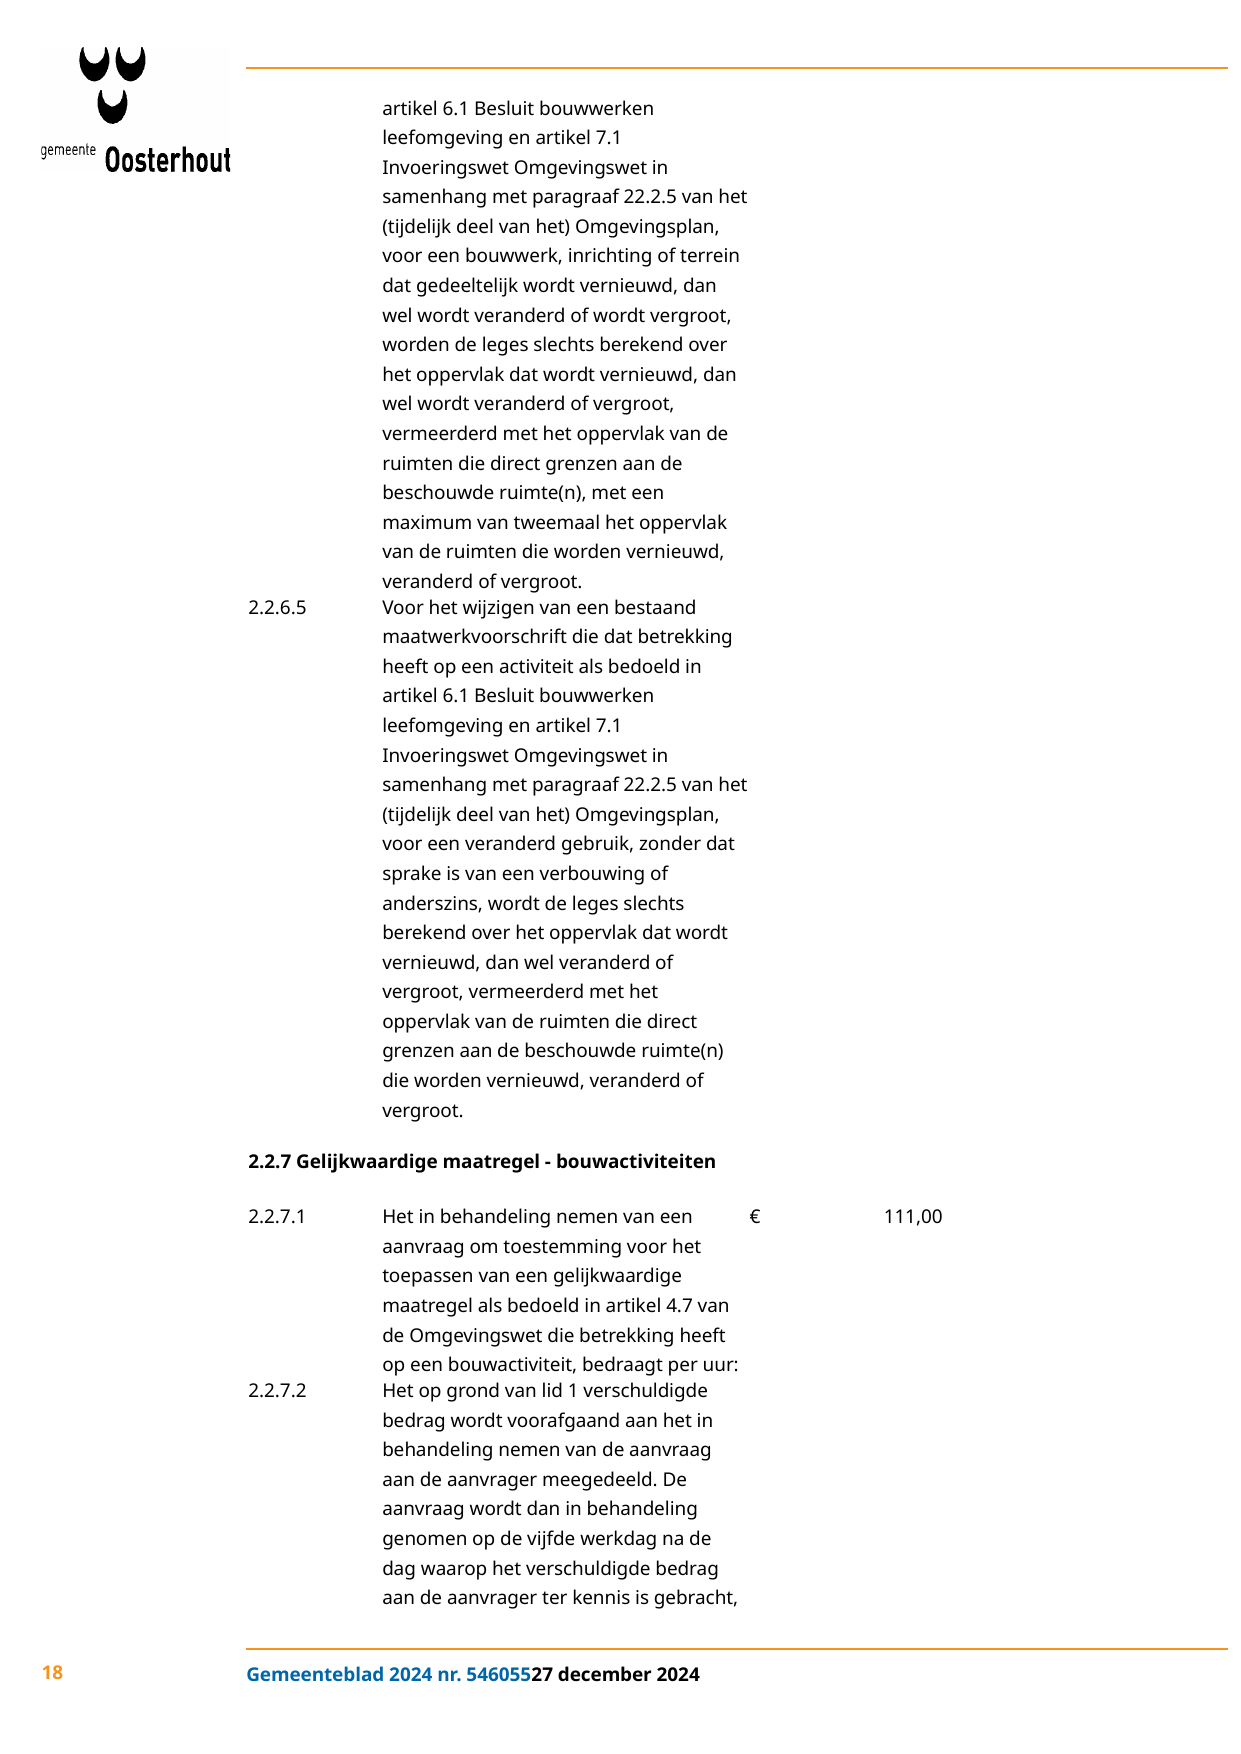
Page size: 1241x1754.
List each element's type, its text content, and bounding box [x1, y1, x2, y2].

table_cell [749, 1148, 883, 1203]
table_cell [749, 1377, 883, 1610]
table_cell 2.2.7.2 [248, 1377, 382, 1610]
table_cell [382, 1123, 749, 1148]
table_cell [884, 594, 1017, 1122]
table_cell [749, 1123, 883, 1148]
table_cell € [749, 1204, 883, 1377]
table_cell 2.2.7 Gelijkwaardige maatregel - bouwactiviteiten [248, 1148, 749, 1203]
table_cell artikel 6.1 Besluit bouwwerken leefomgeving en artikel 7.1 Invoeringswet Omgevingswet in samenhang met paragraaf 22.2.5 van het (tijdelijk deel van het) Omgevingsplan, voor een bouwwerk, inrichting of terrein dat gedeeltelijk wordt vernieuwd, dan wel wordt veranderd of wordt vergroot, worden de leges slechts berekend over het oppervlak dat wordt vernieuwd, dan wel wordt veranderd of vergroot, vermeerderd met het oppervlak van de ruimten die direct grenzen aan de beschouwde ruimte(n), met een maximum van tweemaal het oppervlak van de ruimten die worden vernieuwd, veranderd of vergroot. [382, 95, 749, 594]
table_cell [248, 1123, 382, 1148]
table_cell Het op grond van lid 1 verschuldigde bedrag wordt voorafgaand aan het in behandeling nemen van de aanvraag aan de aanvrager meegedeeld. De aanvraag wordt dan in behandeling genomen op de vijfde werkdag na de dag waarop het verschuldigde bedrag aan de aanvrager ter kennis is gebracht, [382, 1377, 749, 1610]
table_cell [884, 1123, 1017, 1148]
table_cell 2.2.7.1 [248, 1204, 382, 1377]
table_cell [248, 95, 382, 594]
table_cell 2.2.6.5 [248, 594, 382, 1122]
picture [41, 47, 231, 172]
table_cell [749, 95, 883, 594]
table_cell [749, 594, 883, 1122]
table_cell [884, 1148, 1017, 1203]
table_cell [884, 95, 1017, 594]
table_cell [884, 1377, 1017, 1610]
table_cell Voor het wijzigen van een bestaand maatwerkvoorschrift die dat betrekking heeft op een activiteit als bedoeld in artikel 6.1 Besluit bouwwerken leefomgeving en artikel 7.1 Invoeringswet Omgevingswet in samenhang met paragraaf 22.2.5 van het (tijdelijk deel van het) Omgevingsplan, voor een veranderd gebruik, zonder dat sprake is van een verbouwing of anderszins, wordt de leges slechts berekend over het oppervlak dat wordt vernieuwd, dan wel veranderd of vergroot, vermeerderd met het oppervlak van de ruimten die direct grenzen aan de beschouwde ruimte(n) die worden vernieuwd, veranderd of vergroot. [382, 594, 749, 1122]
table_cell Het in behandeling nemen van een aanvraag om toestemming voor het toepassen van een gelijkwaardige maatregel als bedoeld in artikel 4.7 van de Omgevingswet die betrekking heeft op een bouwactiviteit, bedraagt per uur: [382, 1204, 749, 1377]
table_cell 111,00 [884, 1204, 1017, 1377]
